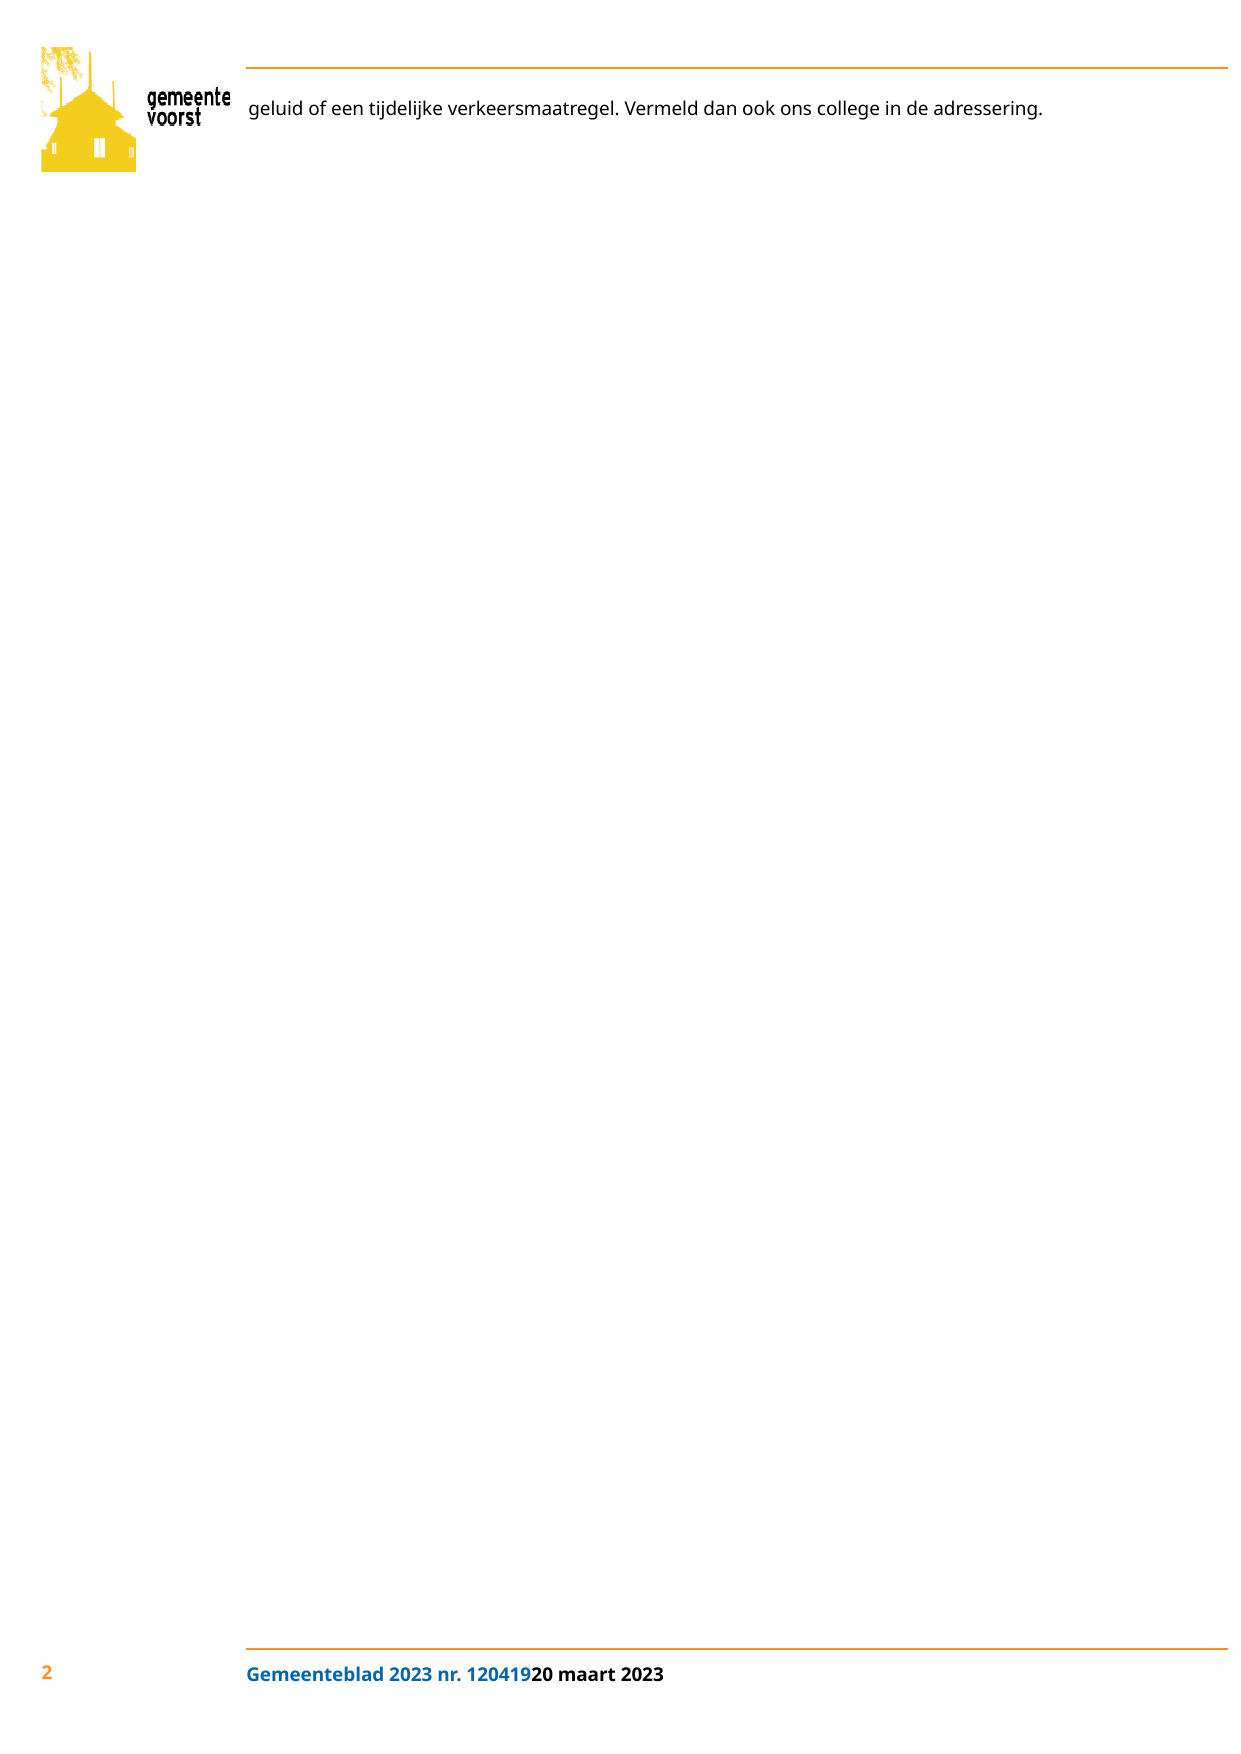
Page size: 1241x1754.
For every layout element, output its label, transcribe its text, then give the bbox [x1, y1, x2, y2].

text geluid of een tijdelijke verkeersmaatregel. Vermeld dan ook ons college in de adressering. [248, 95, 1152, 121]
picture [41, 47, 231, 172]
